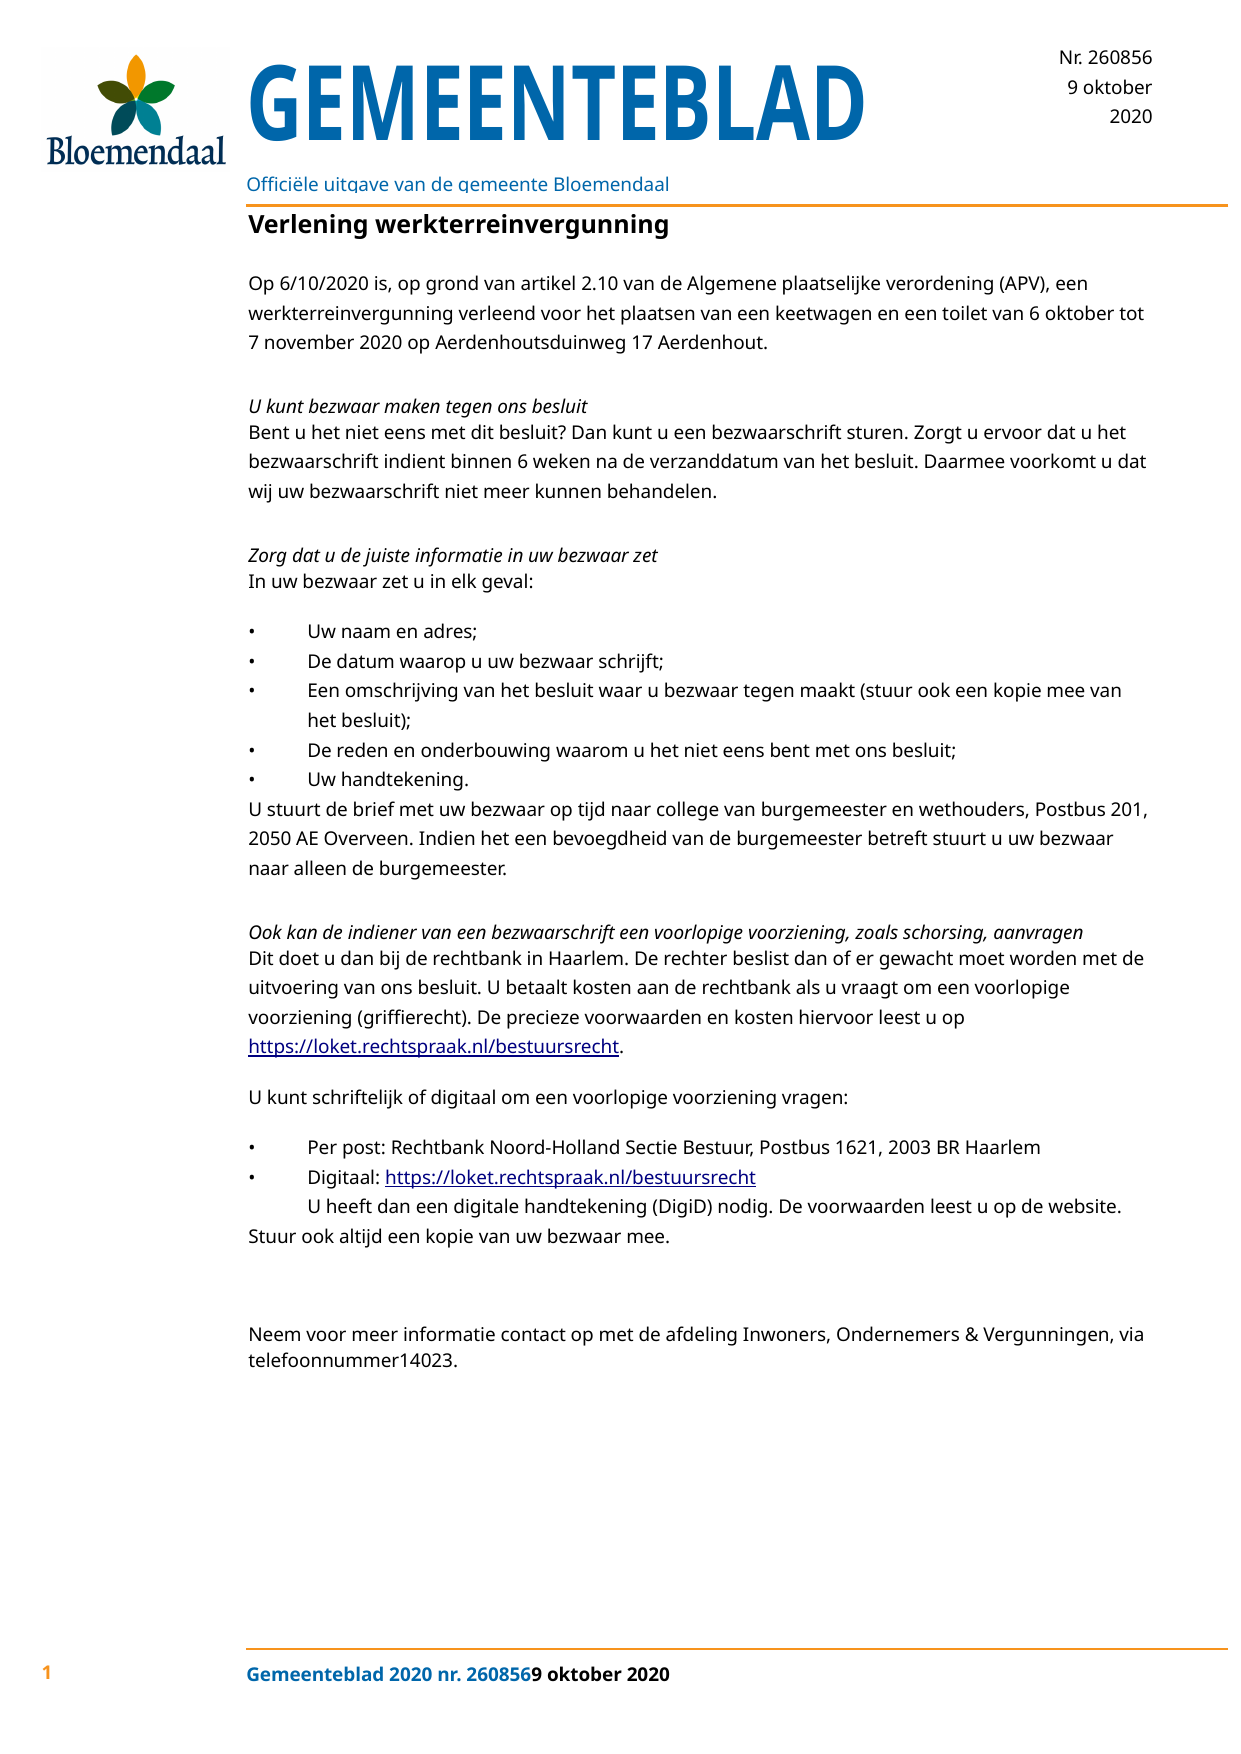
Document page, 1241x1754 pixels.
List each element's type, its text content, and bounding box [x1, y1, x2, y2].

text U kunt bezwaar maken tegen ons besluit [248, 393, 1152, 419]
list Uw handtekening. [248, 766, 1152, 792]
text Zorg dat u de juiste informatie in uw bezwaar zet [248, 542, 1152, 568]
list Per post: Rechtbank Noord-Holland Sectie Bestuur, Postbus 1621, 2003 BR Haarlem [248, 1134, 1152, 1160]
list Uw naam en adres; [248, 618, 1152, 644]
text U stuurt de brief met uw bezwaar op tijd naar college van burgemeester en wethouders, Postbus 201, 2050 AE Overveen. Indien het een bevoegdheid van de burgemeester betreft stuurt u uw bezwaar naar alleen de burgemeester. [248, 796, 1152, 881]
picture [41, 47, 231, 172]
text Bent u het niet eens met dit besluit? Dan kunt u een bezwaarschrift sturen. Zorgt u ervoor dat u het bezwaarschrift indient binnen 6 weken na de verzanddatum van het besluit. Daarmee voorkomt u dat wij uw bezwaarschrift niet meer kunnen behandelen. [248, 419, 1152, 504]
list Een omschrijving van het besluit waar u bezwaar tegen maakt (stuur ook een kopie mee van het besluit); [248, 678, 1152, 733]
text In uw bezwaar zet u in elk geval: [248, 568, 1152, 594]
text Op 6/10/2020 is, op grond van artikel 2.10 van de Algemene plaatselijke verordening (APV), een werkterreinvergunning verleend voor het plaatsen van een keetwagen en een toilet van 6 oktober tot 7 november 2020 op Aerdenhoutsduinweg 17 Aerdenhout. [248, 270, 1152, 355]
text Ook kan de indiener van een bezwaarschrift een voorlopige voorziening, zoals schorsing, aanvragen [248, 919, 1152, 945]
list De datum waarop u uw bezwaar schrijft; [248, 648, 1152, 674]
list U heeft dan een digitale handtekening (DigiD) nodig. De voorwaarden leest u op de website. [248, 1193, 1152, 1219]
text Stuur ook altijd een kopie van uw bezwaar mee. [248, 1223, 1152, 1249]
text Verlening werkterreinvergunning [248, 207, 1152, 241]
list Digitaal: https://loket.rechtspraak.nl/bestuursrecht [248, 1164, 1152, 1190]
list De reden en onderbouwing waarom u het niet eens bent met ons besluit; [248, 737, 1152, 762]
text U kunt schriftelijk of digitaal om een voorlopige voorziening vragen: [248, 1084, 1152, 1110]
text Dit doet u dan bij de rechtbank in Haarlem. De rechter beslist dan of er gewacht moet worden met de uitvoering van ons besluit. U betaalt kosten aan de rechtbank als u vraagt om een voorlopige voorziening (griffierecht). De precieze voorwaarden en kosten hiervoor leest u op https://loket.rechtspraak.nl/bestuursrecht. [248, 945, 1152, 1059]
text Neem voor meer informatie contact op met de afdeling Inwoners, Ondernemers & Vergunningen, via telefoonnummer14023. [248, 1321, 1152, 1373]
